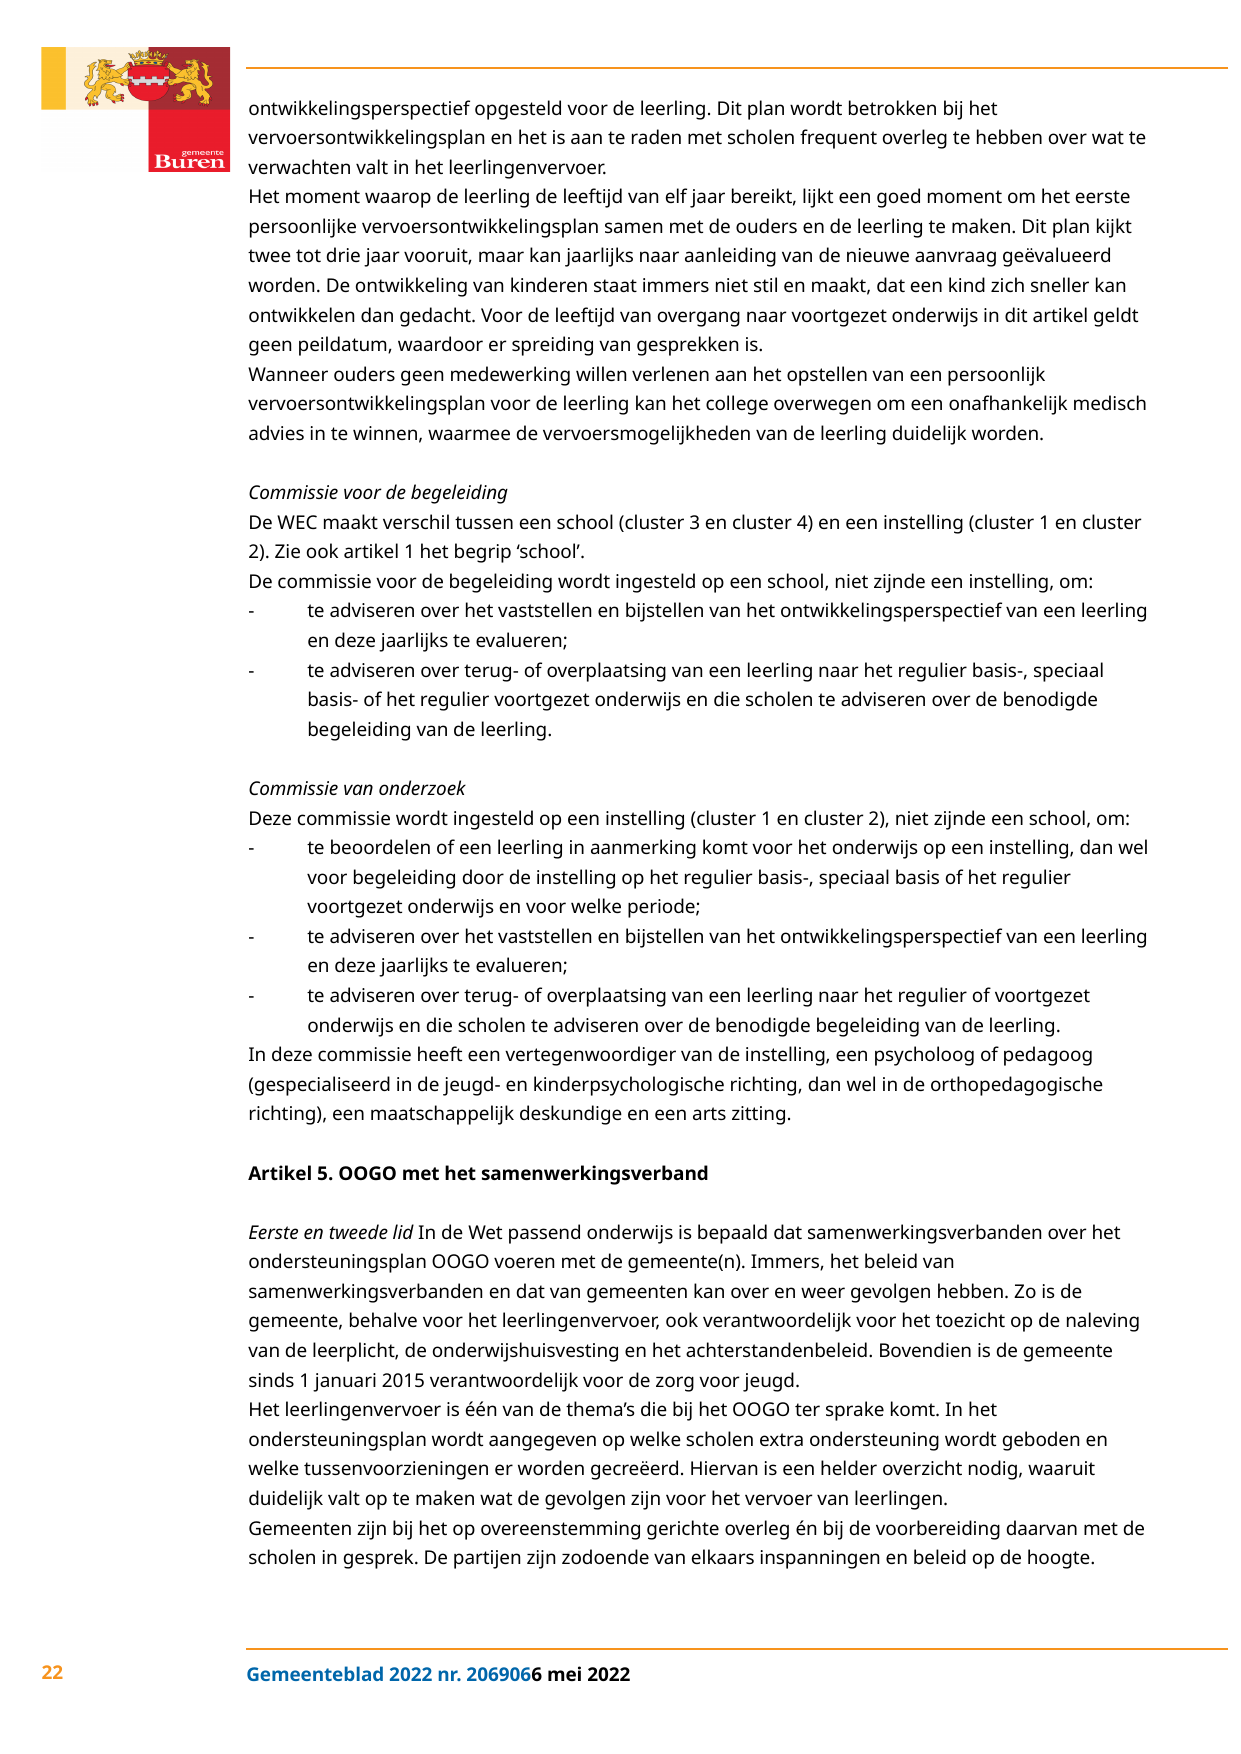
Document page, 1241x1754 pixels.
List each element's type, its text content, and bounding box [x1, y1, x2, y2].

picture [41, 47, 231, 172]
list te adviseren over terug- of overplaatsing van een leerling naar het regulier basis-, speciaal basis- of het regulier voortgezet onderwijs en die scholen te adviseren over de benodigde begeleiding van de leerling. [248, 657, 1152, 742]
text Eerste en tweede lid In de Wet passend onderwijs is bepaald dat samenwerkingsverbanden over het ondersteuningsplan OOGO voeren met de gemeente(n). Immers, het beleid van samenwerkingsverbanden en dat van gemeenten kan over en weer gevolgen hebben. Zo is de gemeente, behalve voor het leerlingenvervoer, ook verantwoordelijk voor het toezicht op de naleving van de leerplicht, de onderwijshuisvesting en het achterstandenbeleid. Bovendien is de gemeente sinds 1 januari 2015 verantwoordelijk voor de zorg voor jeugd. [248, 1219, 1152, 1393]
text In deze commissie heeft een vertegenwoordiger van de instelling, een psycholoog of pedagoog (gespecialiseerd in de jeugd- en kinderpsychologische richting, dan wel in de orthopedagogische richting), een maatschappelijk deskundige en een arts zitting. [248, 1041, 1152, 1126]
text Artikel 5. OOGO met het samenwerkingsverband [248, 1160, 1152, 1186]
text Deze commissie wordt ingesteld op een instelling (cluster 1 en cluster 2), niet zijnde een school, om: [248, 805, 1152, 831]
text Commissie van onderzoek [248, 775, 1152, 801]
text Gemeenten zijn bij het op overeenstemming gerichte overleg én bij de voorbereiding daarvan met de scholen in gesprek. De partijen zijn zodoende van elkaars inspanningen en beleid op de hoogte. [248, 1515, 1152, 1570]
list te adviseren over terug- of overplaatsing van een leerling naar het regulier of voortgezet onderwijs en die scholen te adviseren over de benodigde begeleiding van de leerling. [248, 982, 1152, 1038]
text Commissie voor de begeleiding [248, 479, 1152, 505]
list te beoordelen of een leerling in aanmerking komt voor het onderwijs op een instelling, dan wel voor begeleiding door de instelling op het regulier basis-, speciaal basis of het regulier voortgezet onderwijs en voor welke periode; [248, 834, 1152, 919]
text Wanneer ouders geen medewerking willen verlenen aan het opstellen van een persoonlijk vervoersontwikkelingsplan voor de leerling kan het college overwegen om een onafhankelijk medisch advies in te winnen, waarmee de vervoersmogelijkheden van de leerling duidelijk worden. [248, 361, 1152, 446]
text Het moment waarop de leerling de leeftijd van elf jaar bereikt, lijkt een goed moment om het eerste persoonlijke vervoersontwikkelingsplan samen met de ouders en de leerling te maken. Dit plan kijkt twee tot drie jaar vooruit, maar kan jaarlijks naar aanleiding van de nieuwe aanvraag geëvalueerd worden. De ontwikkeling van kinderen staat immers niet stil en maakt, dat een kind zich sneller kan ontwikkelen dan gedacht. Voor de leeftijd van overgang naar voortgezet onderwijs in dit artikel geldt geen peildatum, waardoor er spreiding van gesprekken is. [248, 183, 1152, 357]
text ontwikkelingsperspectief opgesteld voor de leerling. Dit plan wordt betrokken bij het vervoersontwikkelingsplan en het is aan te raden met scholen frequent overleg te hebben over wat te verwachten valt in het leerlingenvervoer. [248, 95, 1152, 180]
list te adviseren over het vaststellen en bijstellen van het ontwikkelingsperspectief van een leerling en deze jaarlijks te evalueren; [248, 598, 1152, 653]
text De WEC maakt verschil tussen een school (cluster 3 en cluster 4) en een instelling (cluster 1 en cluster 2). Zie ook artikel 1 het begrip ‘school’. [248, 509, 1152, 564]
list te adviseren over het vaststellen en bijstellen van het ontwikkelingsperspectief van een leerling en deze jaarlijks te evalueren; [248, 923, 1152, 978]
text Het leerlingenvervoer is één van de thema’s die bij het OOGO ter sprake komt. In het ondersteuningsplan wordt aangegeven op welke scholen extra ondersteuning wordt geboden en welke tussenvoorzieningen er worden gecreëerd. Hiervan is een helder overzicht nodig, waaruit duidelijk valt op te maken wat de gevolgen zijn voor het vervoer van leerlingen. [248, 1396, 1152, 1511]
text De commissie voor de begeleiding wordt ingesteld op een school, niet zijnde een instelling, om: [248, 568, 1152, 594]
